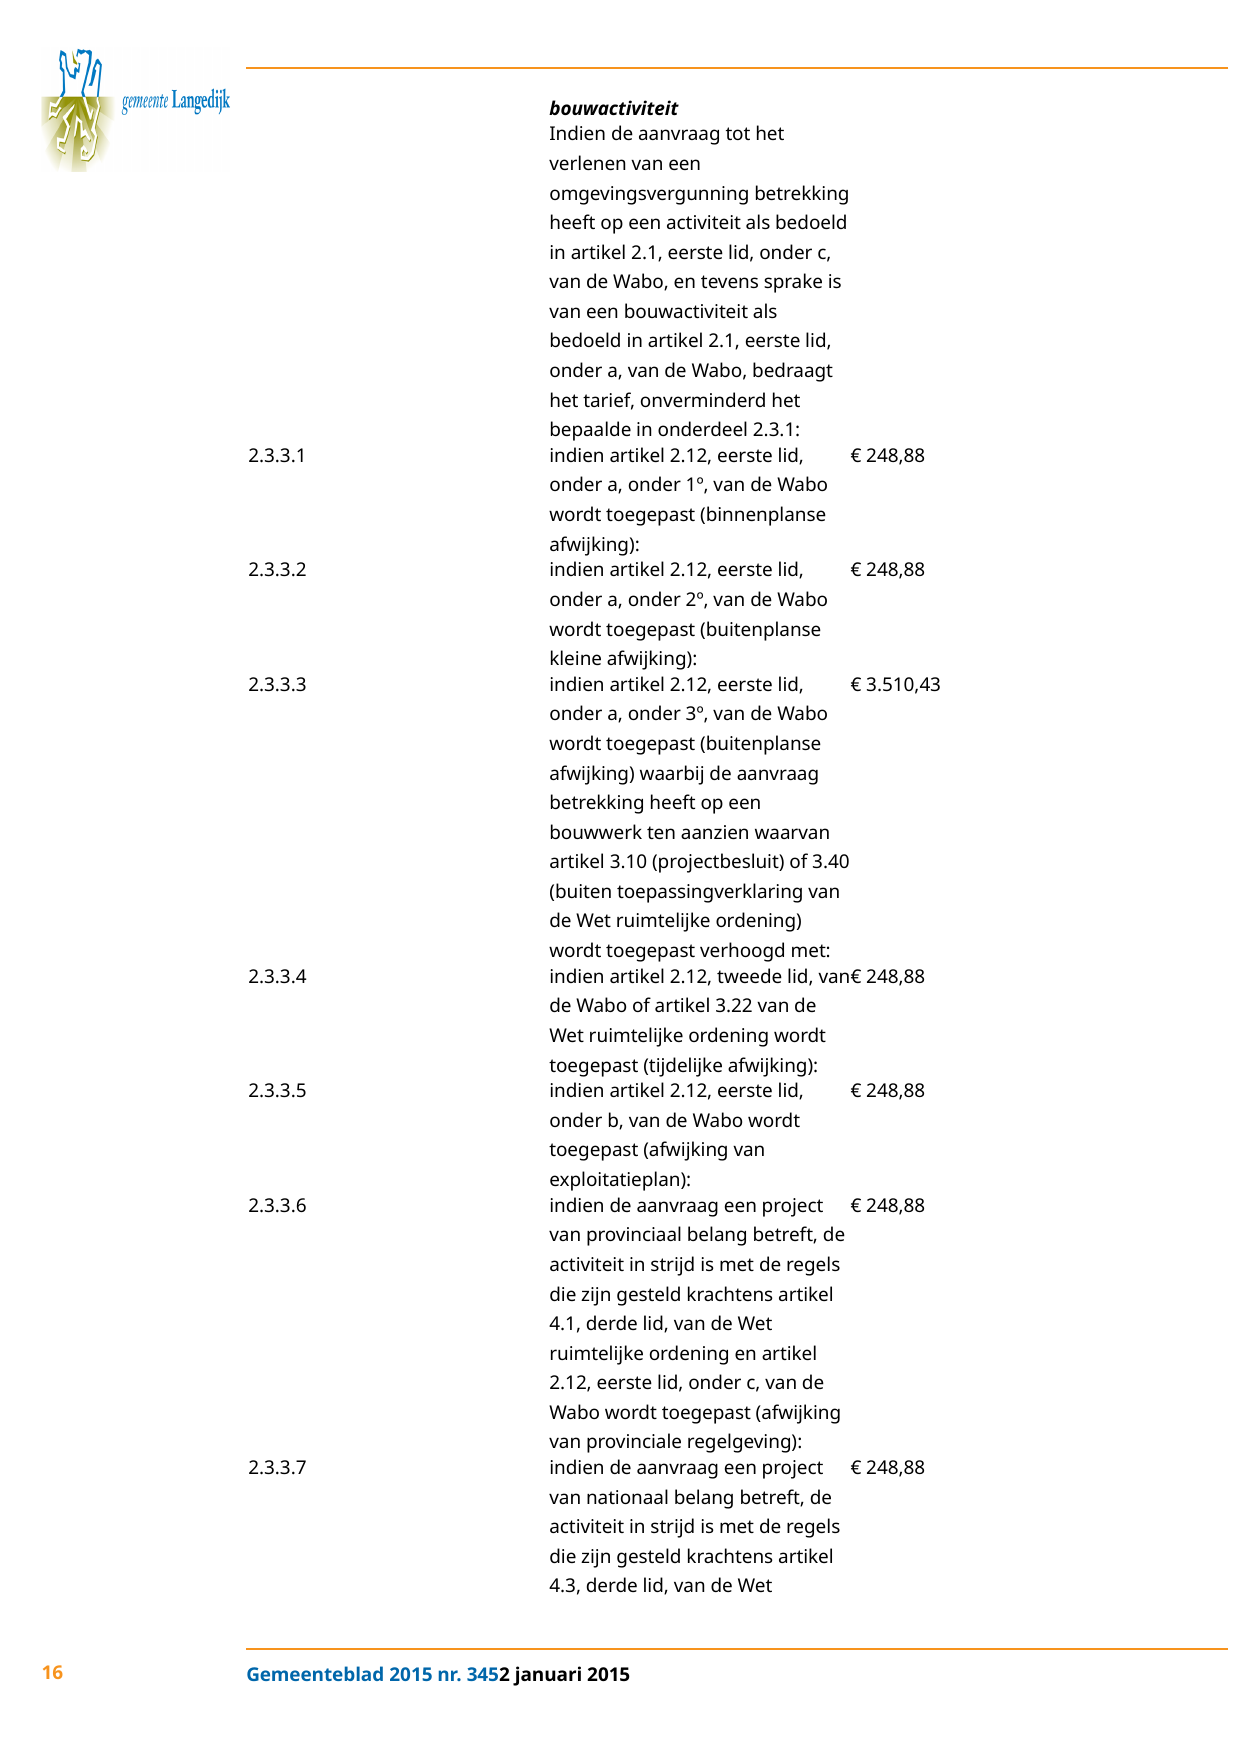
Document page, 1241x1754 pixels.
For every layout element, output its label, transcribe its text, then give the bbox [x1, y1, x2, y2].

table_cell indien artikel 2.12, tweede lid, van de Wabo of artikel 3.22 van de Wet ruimtelijke ordening wordt toegepast (tijdelijke afwijking): [549, 963, 850, 1077]
table_cell 2.3.3.3 [248, 671, 549, 963]
table_cell 2.3.3.2 [248, 557, 549, 671]
table_cell € 248,88 [850, 1454, 1152, 1598]
table_cell indien artikel 2.12, eerste lid, onder a, onder 2º, van de Wabo wordt toegepast (buitenplanse kleine afwijking): [549, 557, 850, 671]
picture [41, 47, 231, 172]
table_cell bouwactiviteit [549, 95, 850, 121]
table_cell € 248,88 [850, 557, 1152, 671]
table_cell 2.3.3.1 [248, 442, 549, 557]
table_cell € 248,88 [850, 442, 1152, 557]
table_cell indien artikel 2.12, eerste lid, onder b, van de Wabo wordt toegepast (afwijking van exploitatieplan): [549, 1078, 850, 1192]
table_cell 2.3.3.4 [248, 963, 549, 1077]
table_cell indien artikel 2.12, eerste lid, onder a, onder 1º, van de Wabo wordt toegepast (binnenplanse afwijking): [549, 442, 850, 557]
table_cell 2.3.3.6 [248, 1192, 549, 1454]
table_cell € 248,88 [850, 1078, 1152, 1192]
table_cell € 248,88 [850, 1192, 1152, 1454]
table_cell indien artikel 2.12, eerste lid, onder a, onder 3º, van de Wabo wordt toegepast (buitenplanse afwijking) waarbij de aanvraag betrekking heeft op een bouwwerk ten aanzien waarvan artikel 3.10 (projectbesluit) of 3.40 (buiten toepassingverklaring van de Wet ruimtelijke ordening) wordt toegepast verhoogd met: [549, 671, 850, 963]
table_cell € 3.510,43 [850, 671, 1152, 963]
table_cell [850, 95, 1152, 121]
table_cell [248, 95, 549, 121]
table_cell 2.3.3.5 [248, 1078, 549, 1192]
table_cell € 248,88 [850, 963, 1152, 1077]
table_cell indien de aanvraag een project van provinciaal belang betreft, de activiteit in strijd is met de regels die zijn gesteld krachtens artikel 4.1, derde lid, van de Wet ruimtelijke ordening en artikel 2.12, eerste lid, onder c, van de Wabo wordt toegepast (afwijking van provinciale regelgeving): [549, 1192, 850, 1454]
table_cell [248, 121, 549, 442]
table_cell indien de aanvraag een project van nationaal belang betreft, de activiteit in strijd is met de regels die zijn gesteld krachtens artikel 4.3, derde lid, van de Wet [549, 1454, 850, 1598]
table_cell Indien de aanvraag tot het verlenen van een omgevingsvergunning betrekking heeft op een activiteit als bedoeld in artikel 2.1, eerste lid, onder c, van de Wabo, en tevens sprake is van een bouwactiviteit als bedoeld in artikel 2.1, eerste lid, onder a, van de Wabo, bedraagt het tarief, onverminderd het bepaalde in onderdeel 2.3.1: [549, 121, 850, 442]
table_cell [850, 121, 1152, 442]
table_cell 2.3.3.7 [248, 1454, 549, 1598]
